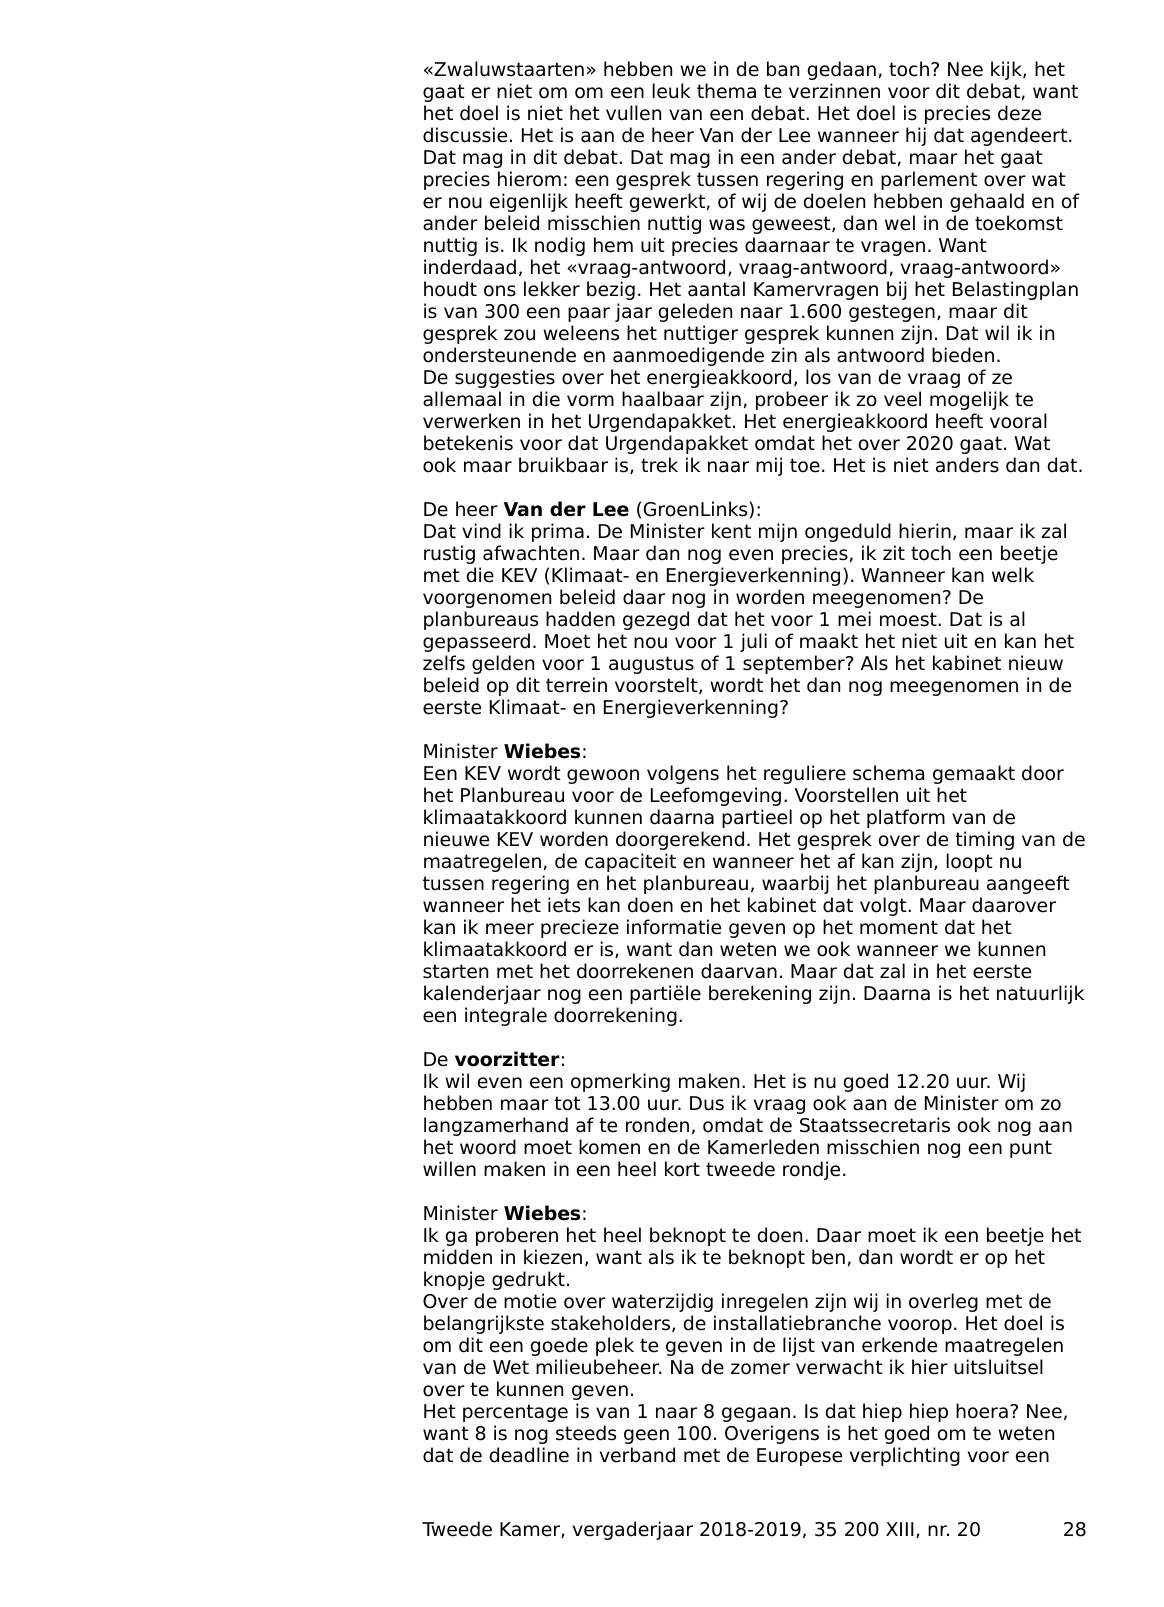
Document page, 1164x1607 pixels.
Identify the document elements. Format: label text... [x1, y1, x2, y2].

text Ik wil even een opmerking maken. Het is nu goed 12.20 uur. Wij hebben maar tot 13.00 uur. Dus ik vraag ook aan de Minister om zo langzamerhand af te ronden, omdat de Staatssecretaris ook nog aan het woord moet komen en de Kamerleden misschien nog een punt willen maken in een heel kort tweede rondje. [422, 1071, 1087, 1181]
text De voorzitter: [422, 1049, 1087, 1071]
text «Zwaluwstaarten» hebben we in de ban gedaan, toch? Nee kijk, het gaat er niet om om een leuk thema te verzinnen voor dit debat, want het doel is niet het vullen van een debat. Het doel is precies deze discussie. Het is aan de heer Van der Lee wanneer hij dat agendeert. Dat mag in dit debat. Dat mag in een ander debat, maar het gaat precies hierom: een gesprek tussen regering en parlement over wat er nou eigenlijk heeft gewerkt, of wij de doelen hebben gehaald en of ander beleid misschien nuttig was geweest, dan wel in de toekomst nuttig is. Ik nodig hem uit precies daarnaar te vragen. Want inderdaad, het «vraag-antwoord, vraag-antwoord, vraag-antwoord» houdt ons lekker bezig. Het aantal Kamervragen bij het Belastingplan is van 300 een paar jaar geleden naar 1.600 gestegen, maar dit gesprek zou weleens het nuttiger gesprek kunnen zijn. Dat wil ik in ondersteunende en aanmoedigende zin als antwoord bieden. [422, 59, 1087, 367]
text Over de motie over waterzijdig inregelen zijn wij in overleg met de belangrijkste stakeholders, de installatiebranche voorop. Het doel is om dit een goede plek te geven in de lijst van erkende maatregelen van de Wet milieubeheer. Na de zomer verwacht ik hier uitsluitsel over te kunnen geven. [422, 1291, 1087, 1401]
text De suggesties over het energieakkoord, los van de vraag of ze allemaal in die vorm haalbaar zijn, probeer ik zo veel mogelijk te verwerken in het Urgendapakket. Het energieakkoord heeft vooral betekenis voor dat Urgendapakket omdat het over 2020 gaat. Wat ook maar bruikbaar is, trek ik naar mij toe. Het is niet anders dan dat. [422, 367, 1087, 477]
text Een KEV wordt gewoon volgens het reguliere schema gemaakt door het Planbureau voor de Leefomgeving. Voorstellen uit het klimaatakkoord kunnen daarna partieel op het platform van de nieuwe KEV worden doorgerekend. Het gesprek over de timing van de maatregelen, de capaciteit en wanneer het af kan zijn, loopt nu tussen regering en het planbureau, waarbij het planbureau aangeeft wanneer het iets kan doen en het kabinet dat volgt. Maar daarover kan ik meer precieze informatie geven op het moment dat het klimaatakkoord er is, want dan weten we ook wanneer we kunnen starten met het doorrekenen daarvan. Maar dat zal in het eerste kalenderjaar nog een partiële berekening zijn. Daarna is het natuurlijk een integrale doorrekening. [422, 763, 1087, 1027]
text De heer Van der Lee (GroenLinks): [422, 499, 1087, 521]
text Ik ga proberen het heel beknopt te doen. Daar moet ik een beetje het midden in kiezen, want als ik te beknopt ben, dan wordt er op het knopje gedrukt. [422, 1225, 1087, 1291]
text Minister Wiebes: [422, 1203, 1087, 1225]
text Het percentage is van 1 naar 8 gegaan. Is dat hiep hiep hoera? Nee, want 8 is nog steeds geen 100. Overigens is het goed om te weten dat de deadline in verband met de Europese verplichting voor een [422, 1401, 1087, 1467]
text Minister Wiebes: [422, 741, 1087, 763]
text Dat vind ik prima. De Minister kent mijn ongeduld hierin, maar ik zal rustig afwachten. Maar dan nog even precies, ik zit toch een beetje met die KEV (Klimaat- en Energieverkenning). Wanneer kan welk voorgenomen beleid daar nog in worden meegenomen? De planbureaus hadden gezegd dat het voor 1 mei moest. Dat is al gepasseerd. Moet het nou voor 1 juli of maakt het niet uit en kan het zelfs gelden voor 1 augustus of 1 september? Als het kabinet nieuw beleid op dit terrein voorstelt, wordt het dan nog meegenomen in de eerste Klimaat- en Energieverkenning? [422, 521, 1087, 719]
